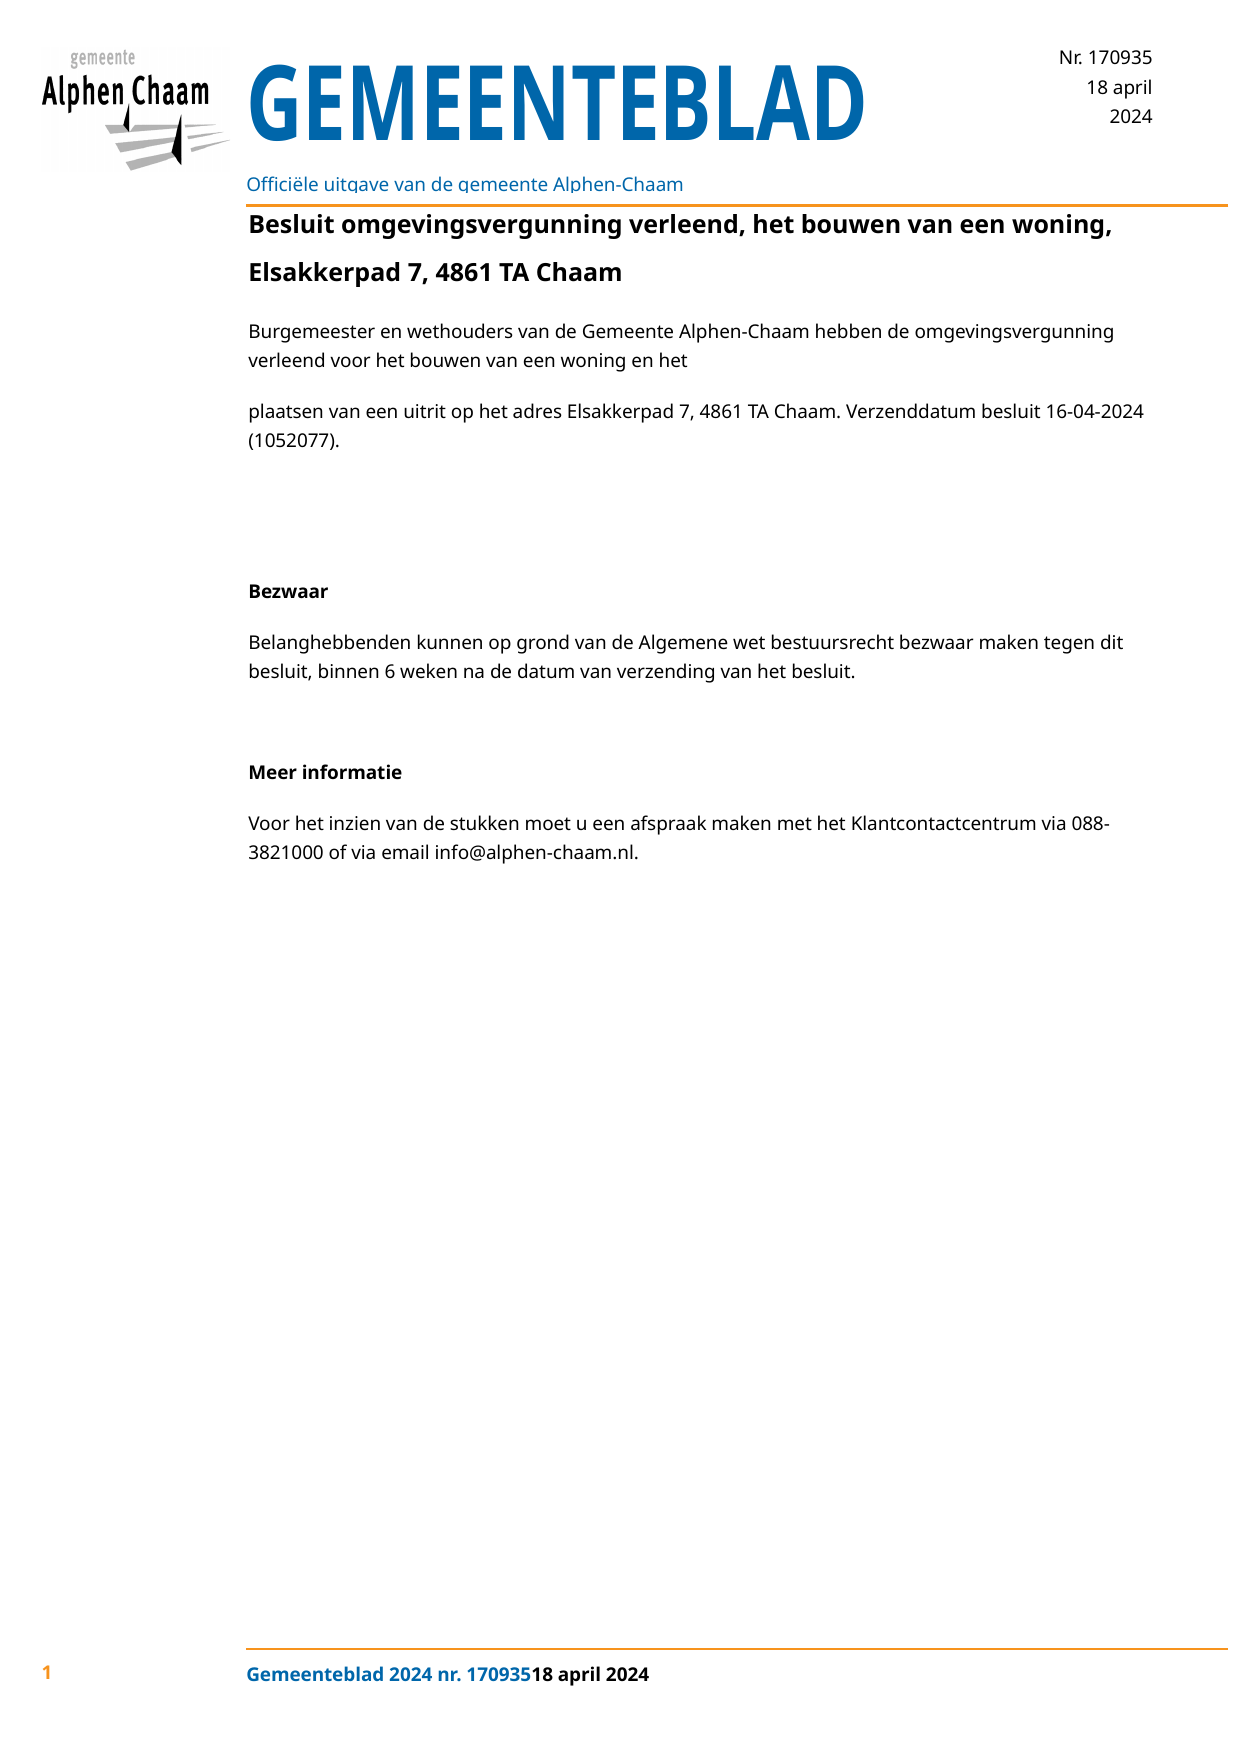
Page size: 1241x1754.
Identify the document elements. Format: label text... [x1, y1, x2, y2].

picture [41, 47, 231, 172]
text plaatsen van een uitrit op het adres Elsakkerpad 7, 4861 TA Chaam. Verzenddatum besluit 16-04-2024 (1052077). [248, 398, 1152, 453]
text Voor het inzien van de stukken moet u een afspraak maken met het Klantcontactcentrum via 088-3821000 of via email info@alphen-chaam.nl. [248, 810, 1152, 865]
text Burgemeester en wethouders van de Gemeente Alphen-Chaam hebben de omgevingsvergunning verleend voor het bouwen van een woning en het [248, 318, 1152, 373]
text Besluit omgevingsvergunning verleend, het bouwen van een woning, Elsakkerpad 7, 4861 TA Chaam [248, 207, 1152, 288]
text Meer informatie [248, 759, 1152, 785]
text Bezwaar [248, 579, 1152, 604]
text Belanghebbenden kunnen op grond van de Algemene wet bestuursrecht bezwaar maken tegen dit besluit, binnen 6 weken na de datum van verzending van het besluit. [248, 629, 1152, 684]
